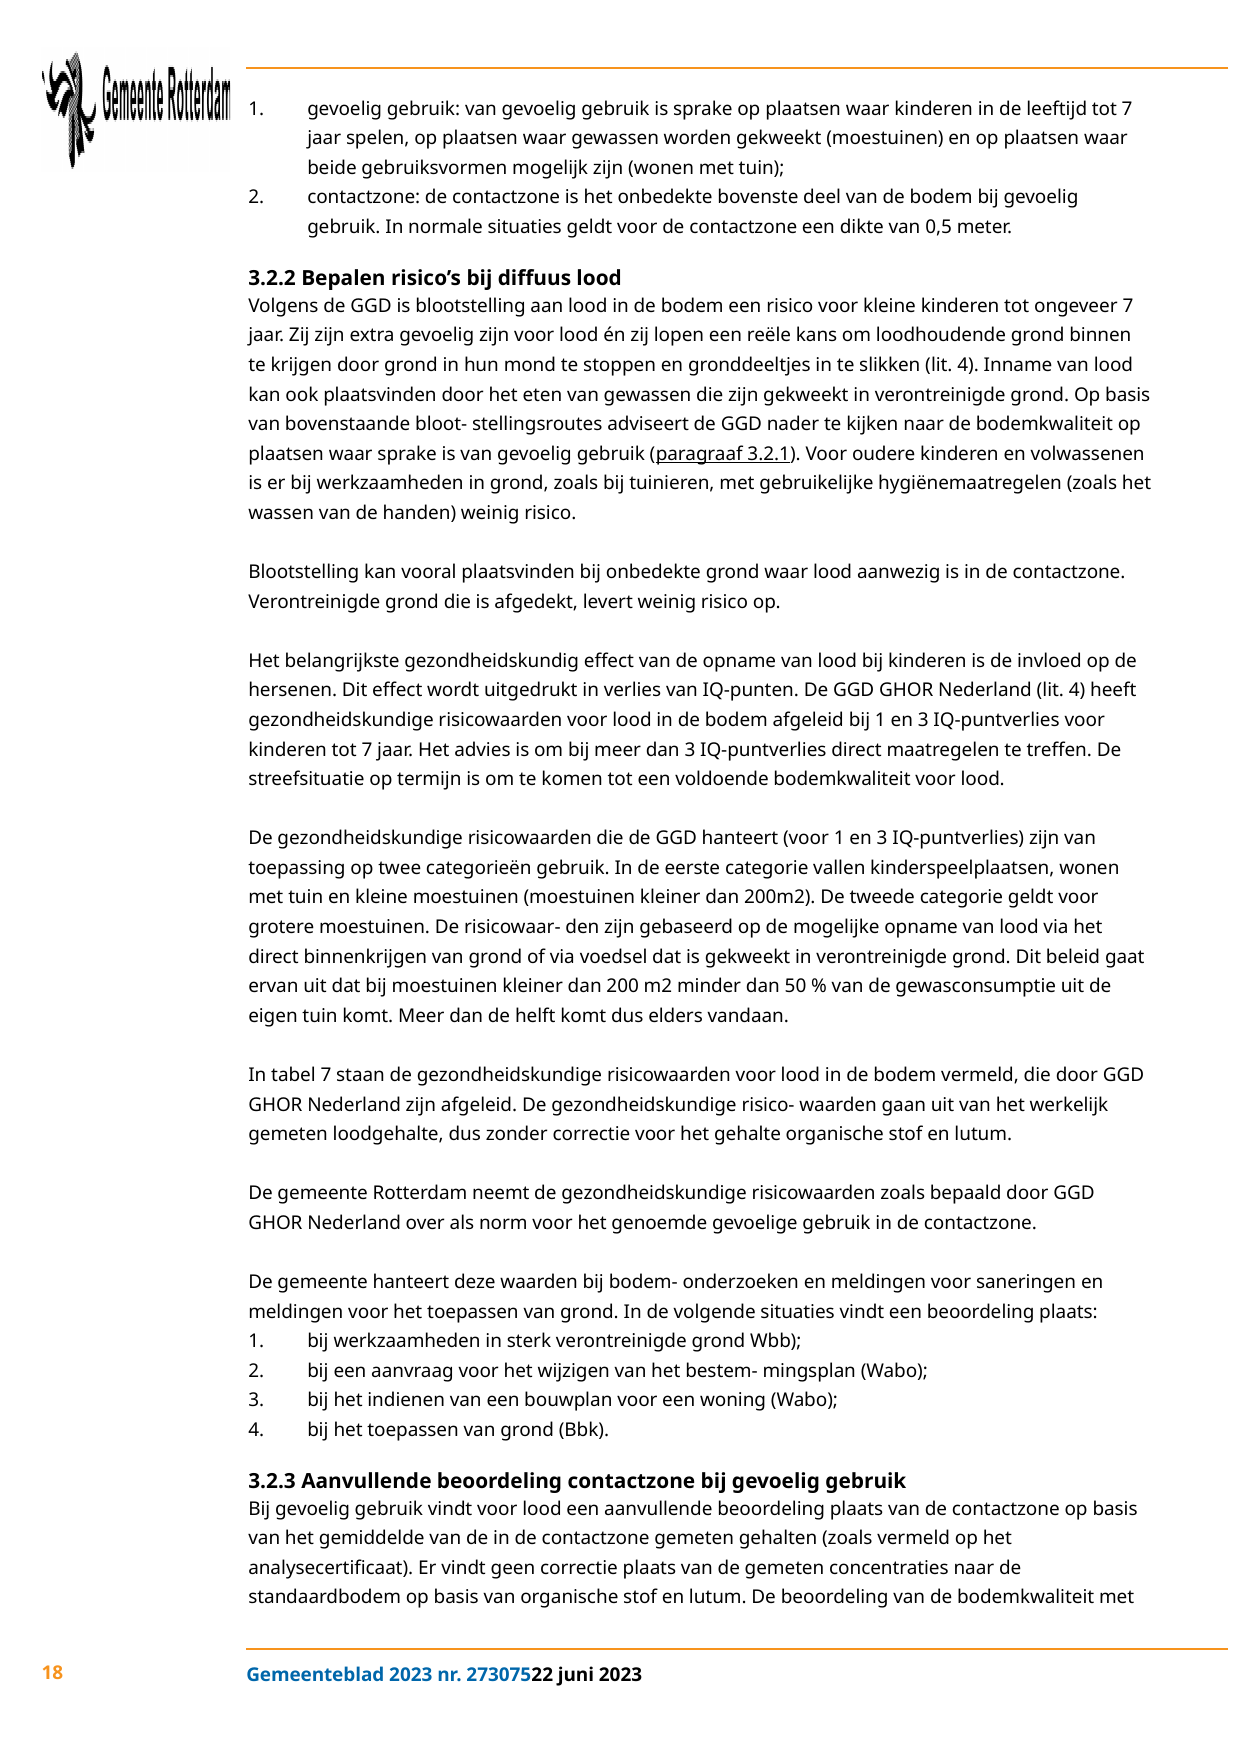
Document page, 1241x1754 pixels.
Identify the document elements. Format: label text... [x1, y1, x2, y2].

text Het belangrijkste gezondheidskundig effect van de opname van lood bij kinderen is de invloed op de hersenen. Dit effect wordt uitgedrukt in verlies van IQ-punten. De GGD GHOR Nederland (lit. 4) heeft gezondheidskundige risicowaarden voor lood in de bodem afgeleid bij 1 en 3 IQ-puntverlies voor kinderen tot 7 jaar. Het advies is om bij meer dan 3 IQ-puntverlies direct maatregelen te treffen. De streefsituatie op termijn is om te komen tot een voldoende bodemkwaliteit voor lood. [248, 647, 1152, 791]
text In tabel 7 staan de gezondheidskundige risicowaarden voor lood in de bodem vermeld, die door GGD GHOR Nederland zijn afgeleid. De gezondheidskundige risico- waarden gaan uit van het werkelijk gemeten loodgehalte, dus zonder correctie voor het gehalte organische stof en lutum. [248, 1061, 1152, 1146]
text De gezondheidskundige risicowaarden die de GGD hanteert (voor 1 en 3 IQ-puntverlies) zijn van toepassing op twee categorieën gebruik. In de eerste categorie vallen kinderspeelplaatsen, wonen met tuin en kleine moestuinen (moestuinen kleiner dan 200m2). De tweede categorie geldt voor grotere moestuinen. De risicowaar- den zijn gebaseerd op de mogelijke opname van lood via het direct binnenkrijgen van grond of via voedsel dat is gekweekt in verontreinigde grond. Dit beleid gaat ervan uit dat bij moestuinen kleiner dan 200 m2 minder dan 50 % van de gewasconsumptie uit de eigen tuin komt. Meer dan de helft komt dus elders vandaan. [248, 824, 1152, 1028]
list contactzone: de contactzone is het onbedekte bovenste deel van de bodem bij gevoelig gebruik. In normale situaties geldt voor de contactzone een dikte van 0,5 meter. [248, 183, 1152, 239]
text Blootstelling kan vooral plaatsvinden bij onbedekte grond waar lood aanwezig is in de contactzone. Verontreinigde grond die is afgedekt, levert weinig risico op. [248, 558, 1152, 613]
text Bij gevoelig gebruik vindt voor lood een aanvullende beoordeling plaats van de contactzone op basis van het gemiddelde van de in de contactzone gemeten gehalten (zoals vermeld op het analysecertificaat). Er vindt geen correctie plaats van de gemeten concentraties naar de standaardbodem op basis van organische stof en lutum. De beoordeling van de bodemkwaliteit met [248, 1495, 1152, 1609]
picture [41, 47, 231, 172]
text 3.2.2 Bepalen risico’s bij diffuus lood [248, 263, 1152, 292]
list bij het toepassen van grond (Bbk). [248, 1416, 1152, 1442]
list bij het indienen van een bouwplan voor een woning (Wabo); [248, 1387, 1152, 1412]
list bij werkzaamheden in sterk verontreinigde grond Wbb); [248, 1327, 1152, 1353]
list bij een aanvraag voor het wijzigen van het bestem- mingsplan (Wabo); [248, 1357, 1152, 1383]
text 3.2.3 Aanvullende beoordeling contactzone bij gevoelig gebruik [248, 1467, 1152, 1495]
text De gemeente hanteert deze waarden bij bodem- onderzoeken en meldingen voor saneringen en meldingen voor het toepassen van grond. In de volgende situaties vindt een beoordeling plaats: [248, 1268, 1152, 1323]
text Volgens de GGD is blootstelling aan lood in de bodem een risico voor kleine kinderen tot ongeveer 7 jaar. Zij zijn extra gevoelig zijn voor lood én zij lopen een reële kans om loodhoudende grond binnen te krijgen door grond in hun mond te stoppen en gronddeeltjes in te slikken (lit. 4). Inname van lood kan ook plaatsvinden door het eten van gewassen die zijn gekweekt in verontreinigde grond. Op basis van bovenstaande bloot- stellingsroutes adviseert de GGD nader te kijken naar de bodemkwaliteit op plaatsen waar sprake is van gevoelig gebruik (paragraaf 3.2.1). Voor oudere kinderen en volwassenen is er bij werkzaamheden in grond, zoals bij tuinieren, met gebruikelijke hygiënemaatregelen (zoals het wassen van de handen) weinig risico. [248, 292, 1152, 525]
text De gemeente Rotterdam neemt de gezondheidskundige risicowaarden zoals bepaald door GGD GHOR Nederland over als norm voor het genoemde gevoelige gebruik in de contactzone. [248, 1179, 1152, 1235]
list gevoelig gebruik: van gevoelig gebruik is sprake op plaatsen waar kinderen in de leeftijd tot 7 jaar spelen, op plaatsen waar gewassen worden gekweekt (moestuinen) en op plaatsen waar beide gebruiksvormen mogelijk zijn (wonen met tuin); [248, 95, 1152, 180]
